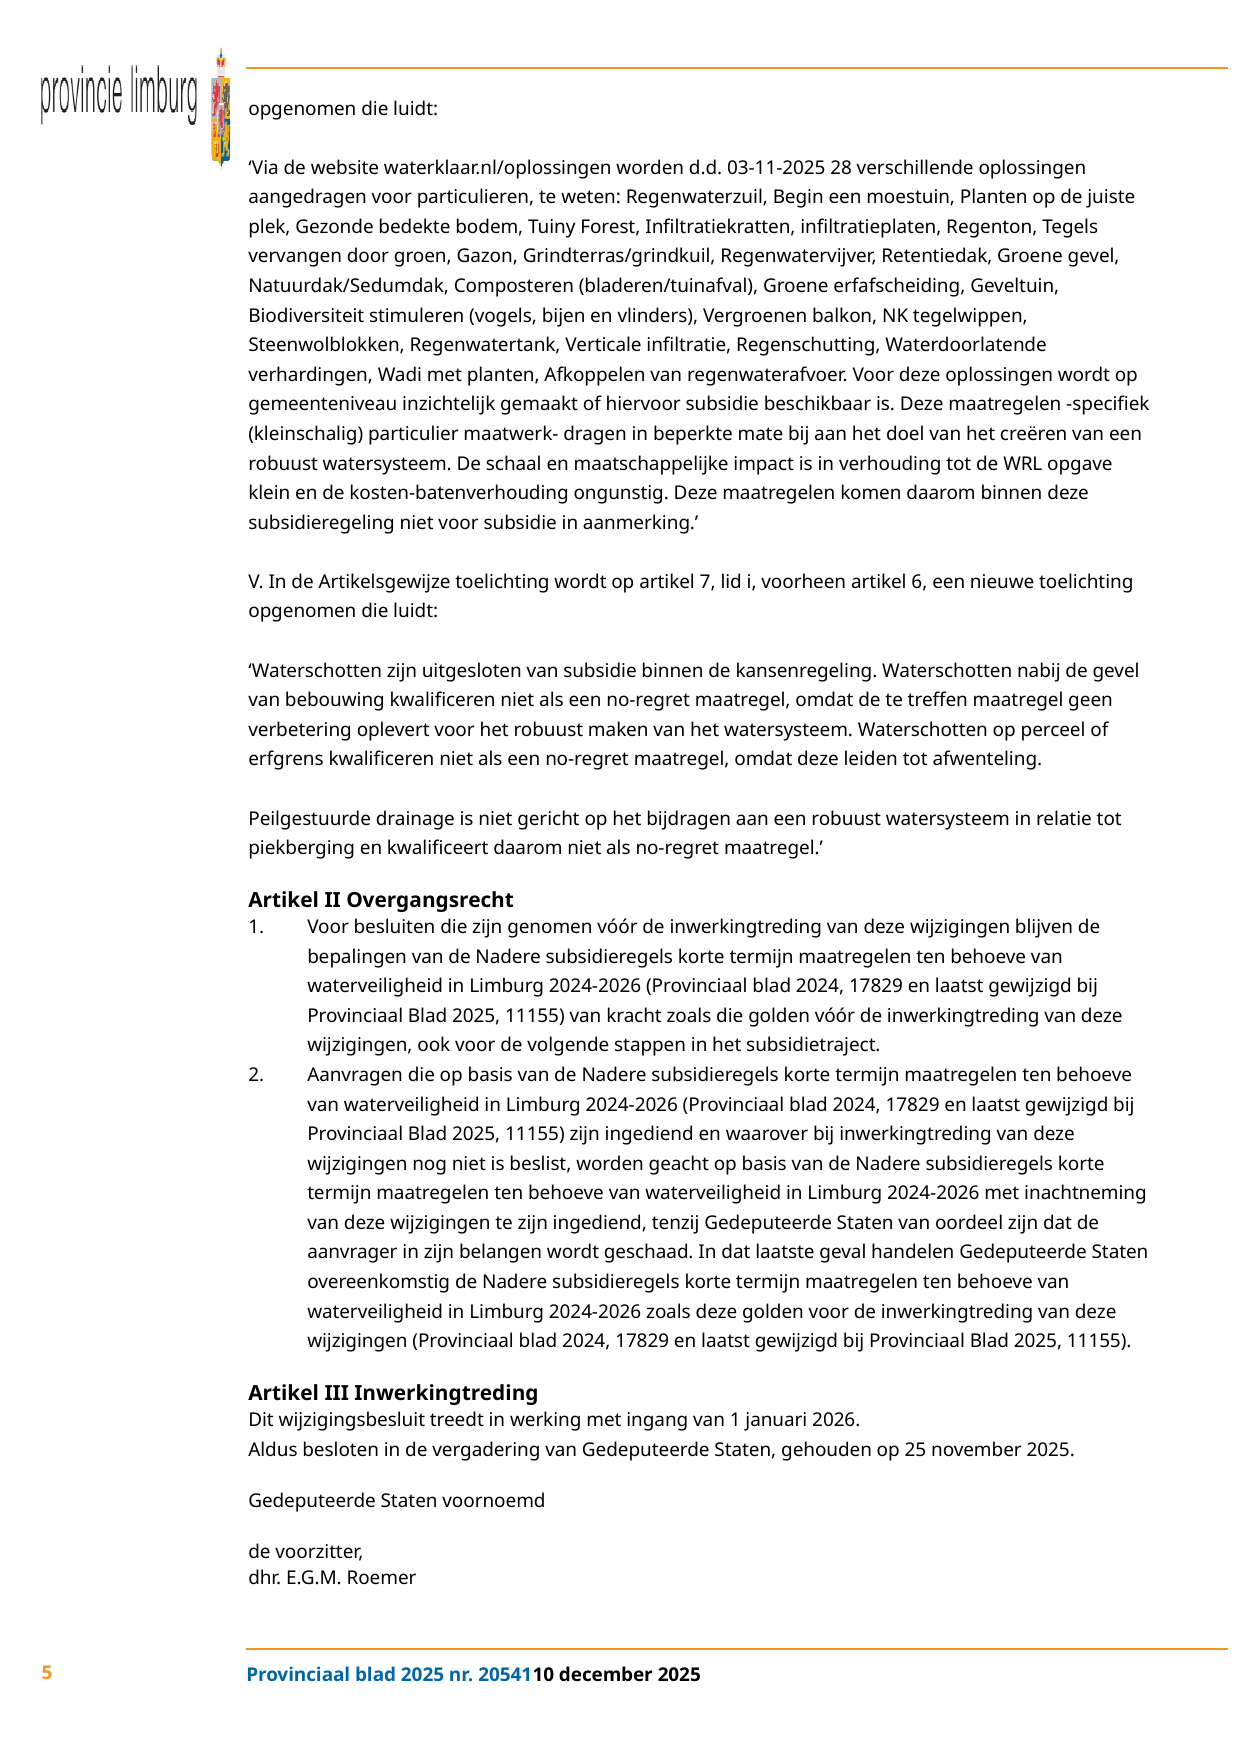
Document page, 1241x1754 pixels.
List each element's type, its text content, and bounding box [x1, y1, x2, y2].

text V. In de Artikelsgewijze toelichting wordt op artikel 7, lid i, voorheen artikel 6, een nieuwe toelichting opgenomen die luidt: [248, 568, 1152, 623]
text dhr. E.G.M. Roemer [248, 1564, 1152, 1590]
list Voor besluiten die zijn genomen vóór de inwerkingtreding van deze wijzigingen blijven de bepalingen van de Nadere subsidieregels korte termijn maatregelen ten behoeve van waterveiligheid in Limburg 2024-2026 (Provinciaal blad 2024, 17829 en laatst gewijzigd bij Provinciaal Blad 2025, 11155) van kracht zoals die golden vóór de inwerkingtreding van deze wijzigingen, ook voor de volgende stappen in het subsidietraject. [248, 913, 1152, 1057]
text Aldus besloten in de vergadering van Gedeputeerde Staten, gehouden op 25 november 2025. [248, 1436, 1152, 1462]
picture [41, 47, 231, 172]
text Artikel III Inwerkingtreding [248, 1378, 1152, 1406]
text opgenomen die luidt: [248, 95, 1152, 121]
text Gedeputeerde Staten voornoemd [248, 1487, 1152, 1513]
text ‘Via de website waterklaar.nl/oplossingen worden d.d. 03-11-2025 28 verschillende oplossingen aangedragen voor particulieren, te weten: Regenwaterzuil, Begin een moestuin, Planten op de juiste plek, Gezonde bedekte bodem, Tuiny Forest, Infiltratiekratten, infiltratieplaten, Regenton, Tegels vervangen door groen, Gazon, Grindterras/grindkuil, Regenwatervijver, Retentiedak, Groene gevel, Natuurdak/Sedumdak, Composteren (bladeren/tuinafval), Groene erfafscheiding, Geveltuin, Biodiversiteit stimuleren (vogels, bijen en vlinders), Vergroenen balkon, NK tegelwippen, Steenwolblokken, Regenwatertank, Verticale infiltratie, Regenschutting, Waterdoorlatende verhardingen, Wadi met planten, Afkoppelen van regenwaterafvoer. Voor deze oplossingen wordt op gemeenteniveau inzichtelijk gemaakt of hiervoor subsidie beschikbaar is. Deze maatregelen -specifiek (kleinschalig) particulier maatwerk- dragen in beperkte mate bij aan het doel van het creëren van een robuust watersysteem. De schaal en maatschappelijke impact is in verhouding tot de WRL opgave klein en de kosten-batenverhouding ongunstig. Deze maatregelen komen daarom binnen deze subsidieregeling niet voor subsidie in aanmerking.’ [248, 154, 1152, 535]
text ‘Waterschotten zijn uitgesloten van subsidie binnen de kansenregeling. Waterschotten nabij de gevel van bebouwing kwalificeren niet als een no-regret maatregel, omdat de te treffen maatregel geen verbetering oplevert voor het robuust maken van het watersysteem. Waterschotten op perceel of erfgrens kwalificeren niet als een no-regret maatregel, omdat deze leiden tot afwenteling. [248, 657, 1152, 771]
text de voorzitter, [248, 1539, 1152, 1564]
text Peilgestuurde drainage is niet gericht op het bijdragen aan een robuust watersysteem in relatie tot piekberging en kwalificeert daarom niet als no-regret maatregel.’ [248, 805, 1152, 860]
list Aanvragen die op basis van de Nadere subsidieregels korte termijn maatregelen ten behoeve van waterveiligheid in Limburg 2024-2026 (Provinciaal blad 2024, 17829 en laatst gewijzigd bij Provinciaal Blad 2025, 11155) zijn ingediend en waarover bij inwerkingtreding van deze wijzigingen nog niet is beslist, worden geacht op basis van de Nadere subsidieregels korte termijn maatregelen ten behoeve van waterveiligheid in Limburg 2024-2026 met inachtneming van deze wijzigingen te zijn ingediend, tenzij Gedeputeerde Staten van oordeel zijn dat de aanvrager in zijn belangen wordt geschaad. In dat laatste geval handelen Gedeputeerde Staten overeenkomstig de Nadere subsidieregels korte termijn maatregelen ten behoeve van waterveiligheid in Limburg 2024-2026 zoals deze golden voor de inwerkingtreding van deze wijzigingen (Provinciaal blad 2024, 17829 en laatst gewijzigd bij Provinciaal Blad 2025, 11155). [248, 1061, 1152, 1353]
text Artikel II Overgangsrecht [248, 885, 1152, 913]
text Dit wijzigingsbesluit treedt in werking met ingang van 1 januari 2026. [248, 1406, 1152, 1432]
